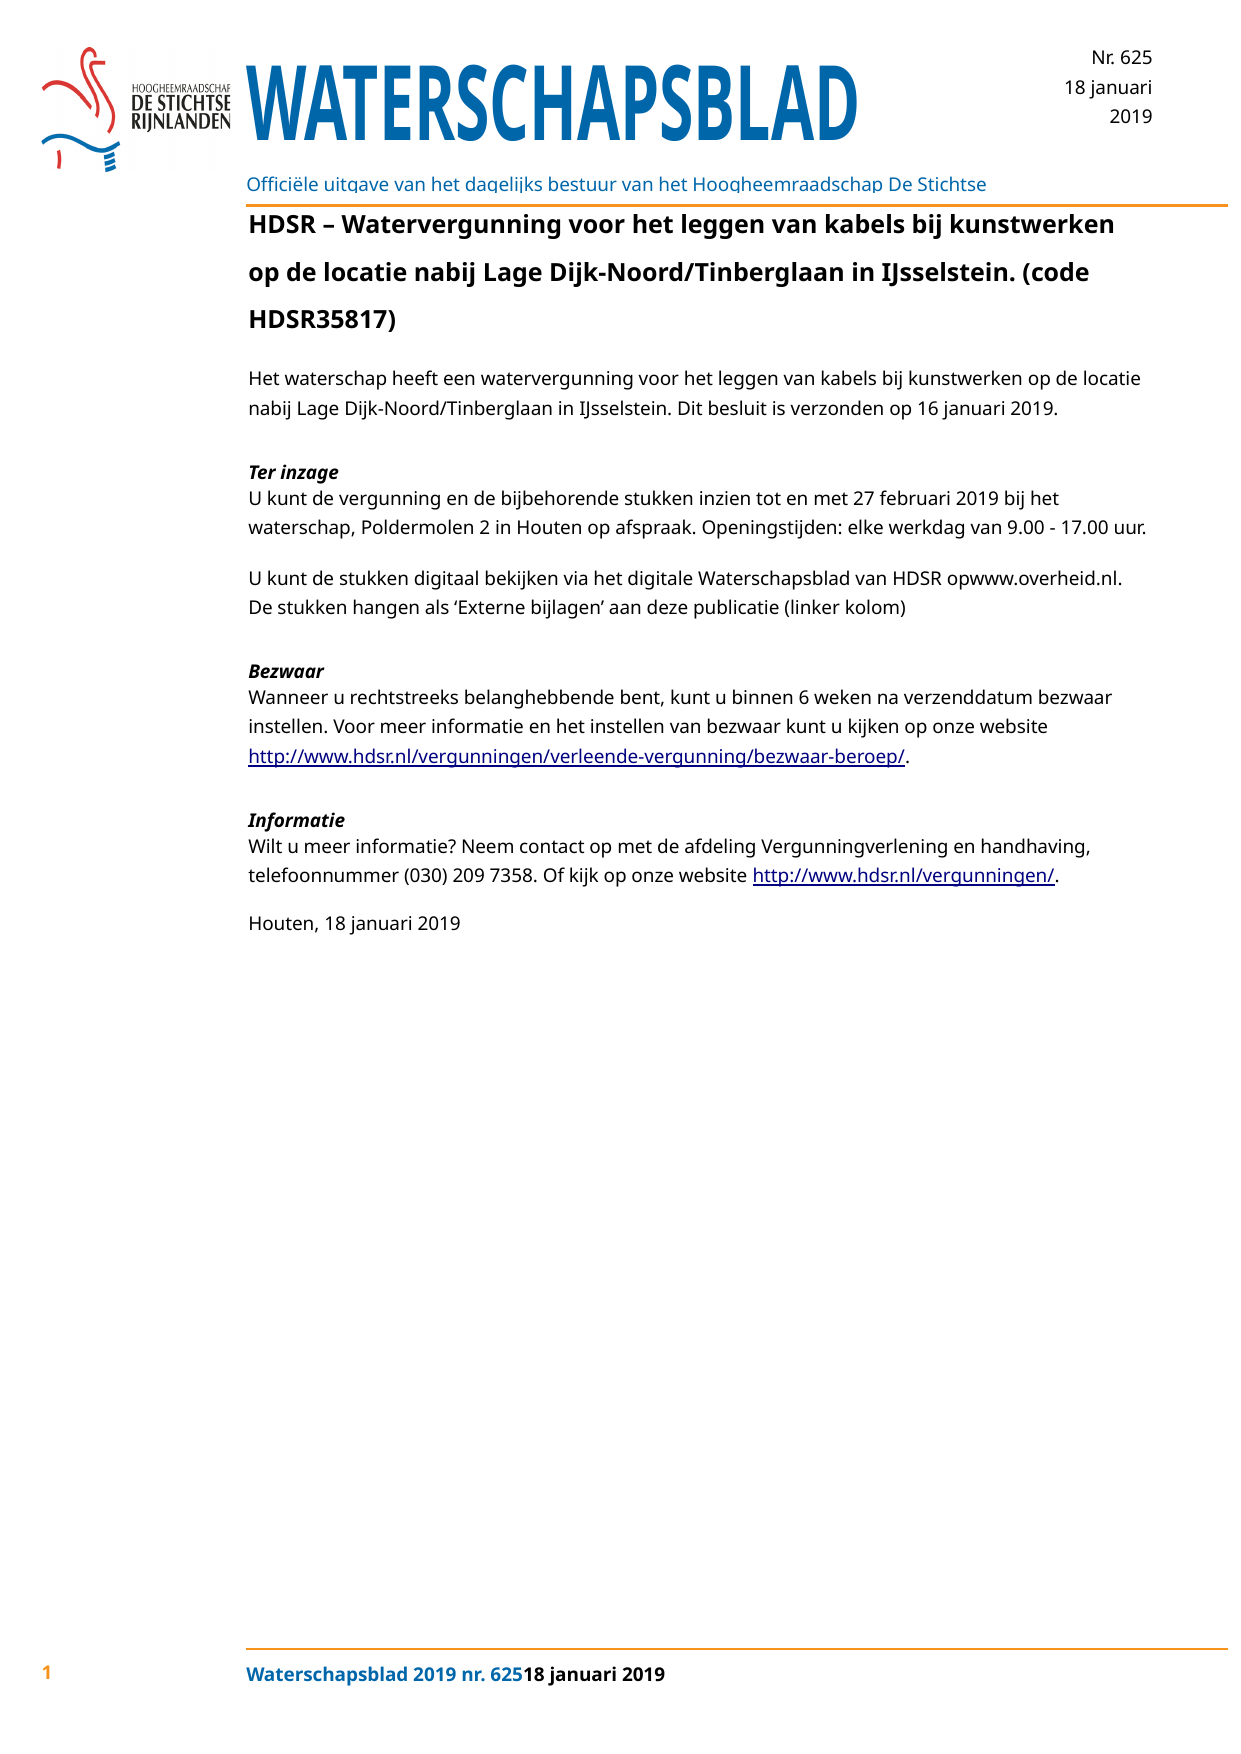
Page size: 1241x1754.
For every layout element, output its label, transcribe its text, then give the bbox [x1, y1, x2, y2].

text U kunt de stukken digitaal bekijken via het digitale Waterschapsblad van HDSR opwww.overheid.nl. De stukken hangen als ‘Externe bijlagen’ aan deze publicatie (linker kolom) [248, 565, 1152, 620]
text Ter inzage [248, 459, 1152, 485]
text Het waterschap heeft een watervergunning voor het leggen van kabels bij kunstwerken op de locatie nabij Lage Dijk-Noord/Tinberglaan in IJsselstein. Dit besluit is verzonden op 16 januari 2019. [248, 366, 1152, 421]
text Wanneer u rechtstreeks belanghebbende bent, kunt u binnen 6 weken na verzenddatum bezwaar instellen. Voor meer informatie en het instellen van bezwaar kunt u kijken op onze website http://www.hdsr.nl/vergunningen/verleende-vergunning/bezwaar-beroep/. [248, 684, 1152, 769]
text Bezwaar [248, 658, 1152, 684]
text HDSR – Watervergunning voor het leggen van kabels bij kunstwerken op de locatie nabij Lage Dijk-Noord/Tinberglaan in IJsselstein. (code HDSR35817) [248, 207, 1152, 336]
picture [41, 47, 231, 172]
text Wilt u meer informatie? Neem contact op met de afdeling Vergunningverlening en handhaving, telefoonnummer (030) 209 7358. Of kijk op onze website http://www.hdsr.nl/vergunningen/. [248, 833, 1152, 888]
text U kunt de vergunning en de bijbehorende stukken inzien tot en met 27 februari 2019 bij het waterschap, Poldermolen 2 in Houten op afspraak. Openingstijden: elke werkdag van 9.00 - 17.00 uur. [248, 485, 1152, 540]
text Informatie [248, 807, 1152, 833]
text Houten, 18 januari 2019 [248, 910, 1152, 936]
